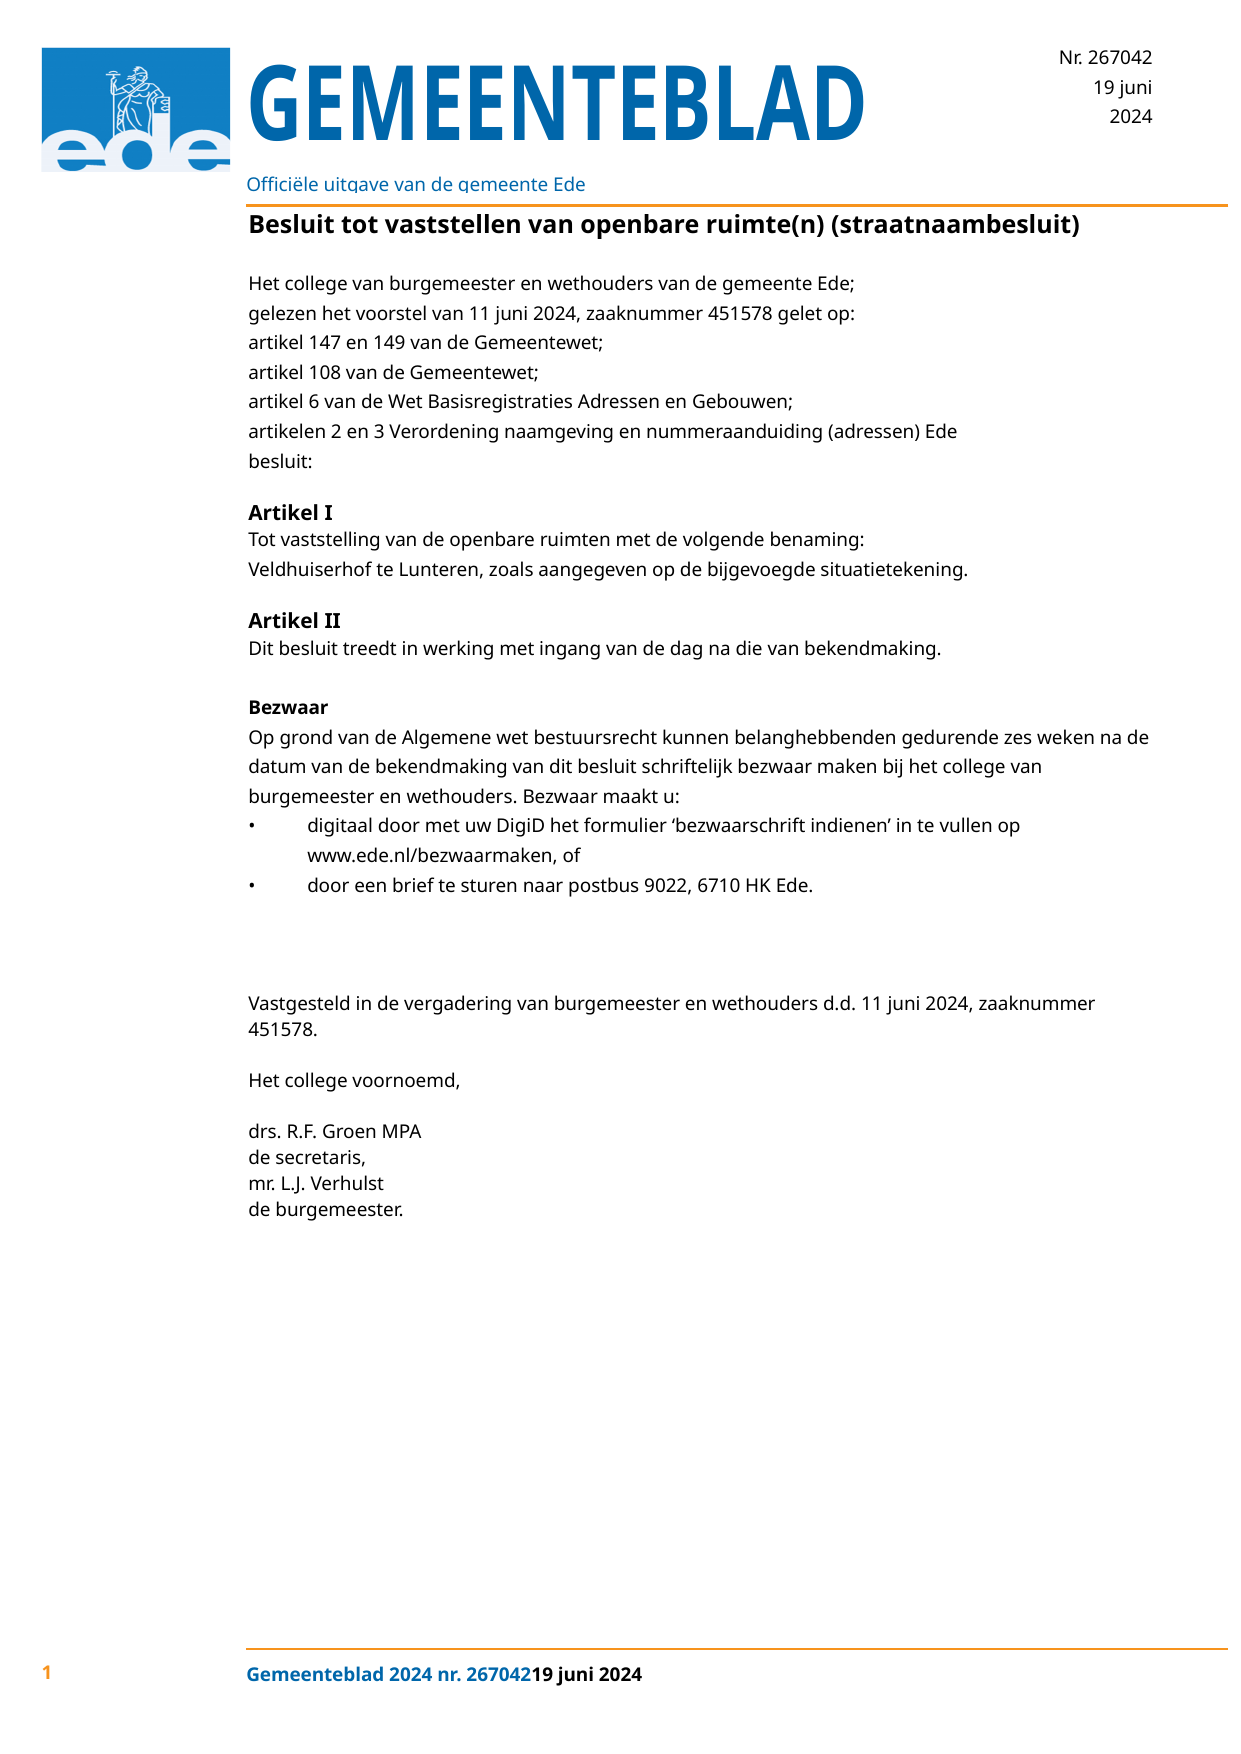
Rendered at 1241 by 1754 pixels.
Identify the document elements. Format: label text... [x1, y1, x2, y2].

text Vastgesteld in de vergadering van burgemeester en wethouders d.d. 11 juni 2024, zaaknummer 451578. [248, 990, 1152, 1042]
text Artikel I [248, 498, 1152, 527]
text Het college van burgemeester en wethouders van de gemeente Ede; [248, 270, 1152, 296]
list door een brief te sturen naar postbus 9022, 6710 HK Ede. [248, 872, 1152, 897]
text Veldhuiserhof te Lunteren, zoals aangegeven op de bijgevoegde situatietekening. [248, 556, 1152, 582]
text Bezwaar [248, 694, 1152, 720]
text Besluit tot vaststellen van openbare ruimte(n) (straatnaambesluit) [248, 207, 1152, 241]
picture [41, 47, 231, 172]
text drs. R.F. Groen MPA [248, 1119, 1152, 1144]
text Tot vaststelling van de openbare ruimten met de volgende benaming: [248, 527, 1152, 552]
text besluit: [248, 448, 1152, 473]
text de burgemeester. [248, 1196, 1152, 1222]
text artikelen 2 en 3 Verordening naamgeving en nummeraanduiding (adressen) Ede [248, 418, 1152, 444]
text Op grond van de Algemene wet bestuursrecht kunnen belanghebbenden gedurende zes weken na de datum van de bekendmaking van dit besluit schriftelijk bezwaar maken bij het college van burgemeester en wethouders. Bezwaar maakt u: [248, 724, 1152, 809]
text de secretaris, [248, 1144, 1152, 1170]
text artikel 108 van de Gemeentewet; [248, 359, 1152, 385]
text artikel 147 en 149 van de Gemeentewet; [248, 329, 1152, 355]
text mr. L.J. Verhulst [248, 1170, 1152, 1196]
text artikel 6 van de Wet Basisregistraties Adressen en Gebouwen; [248, 389, 1152, 414]
text Het college voornoemd, [248, 1067, 1152, 1093]
list digitaal door met uw DigiD het formulier ‘bezwaarschrift indienen’ in te vullen op www.ede.nl/bezwaarmaken, of [248, 813, 1152, 868]
text Dit besluit treedt in werking met ingang van de dag na die van bekendmaking. [248, 635, 1152, 661]
text Artikel II [248, 607, 1152, 635]
text gelezen het voorstel van 11 juni 2024, zaaknummer 451578 gelet op: [248, 300, 1152, 326]
